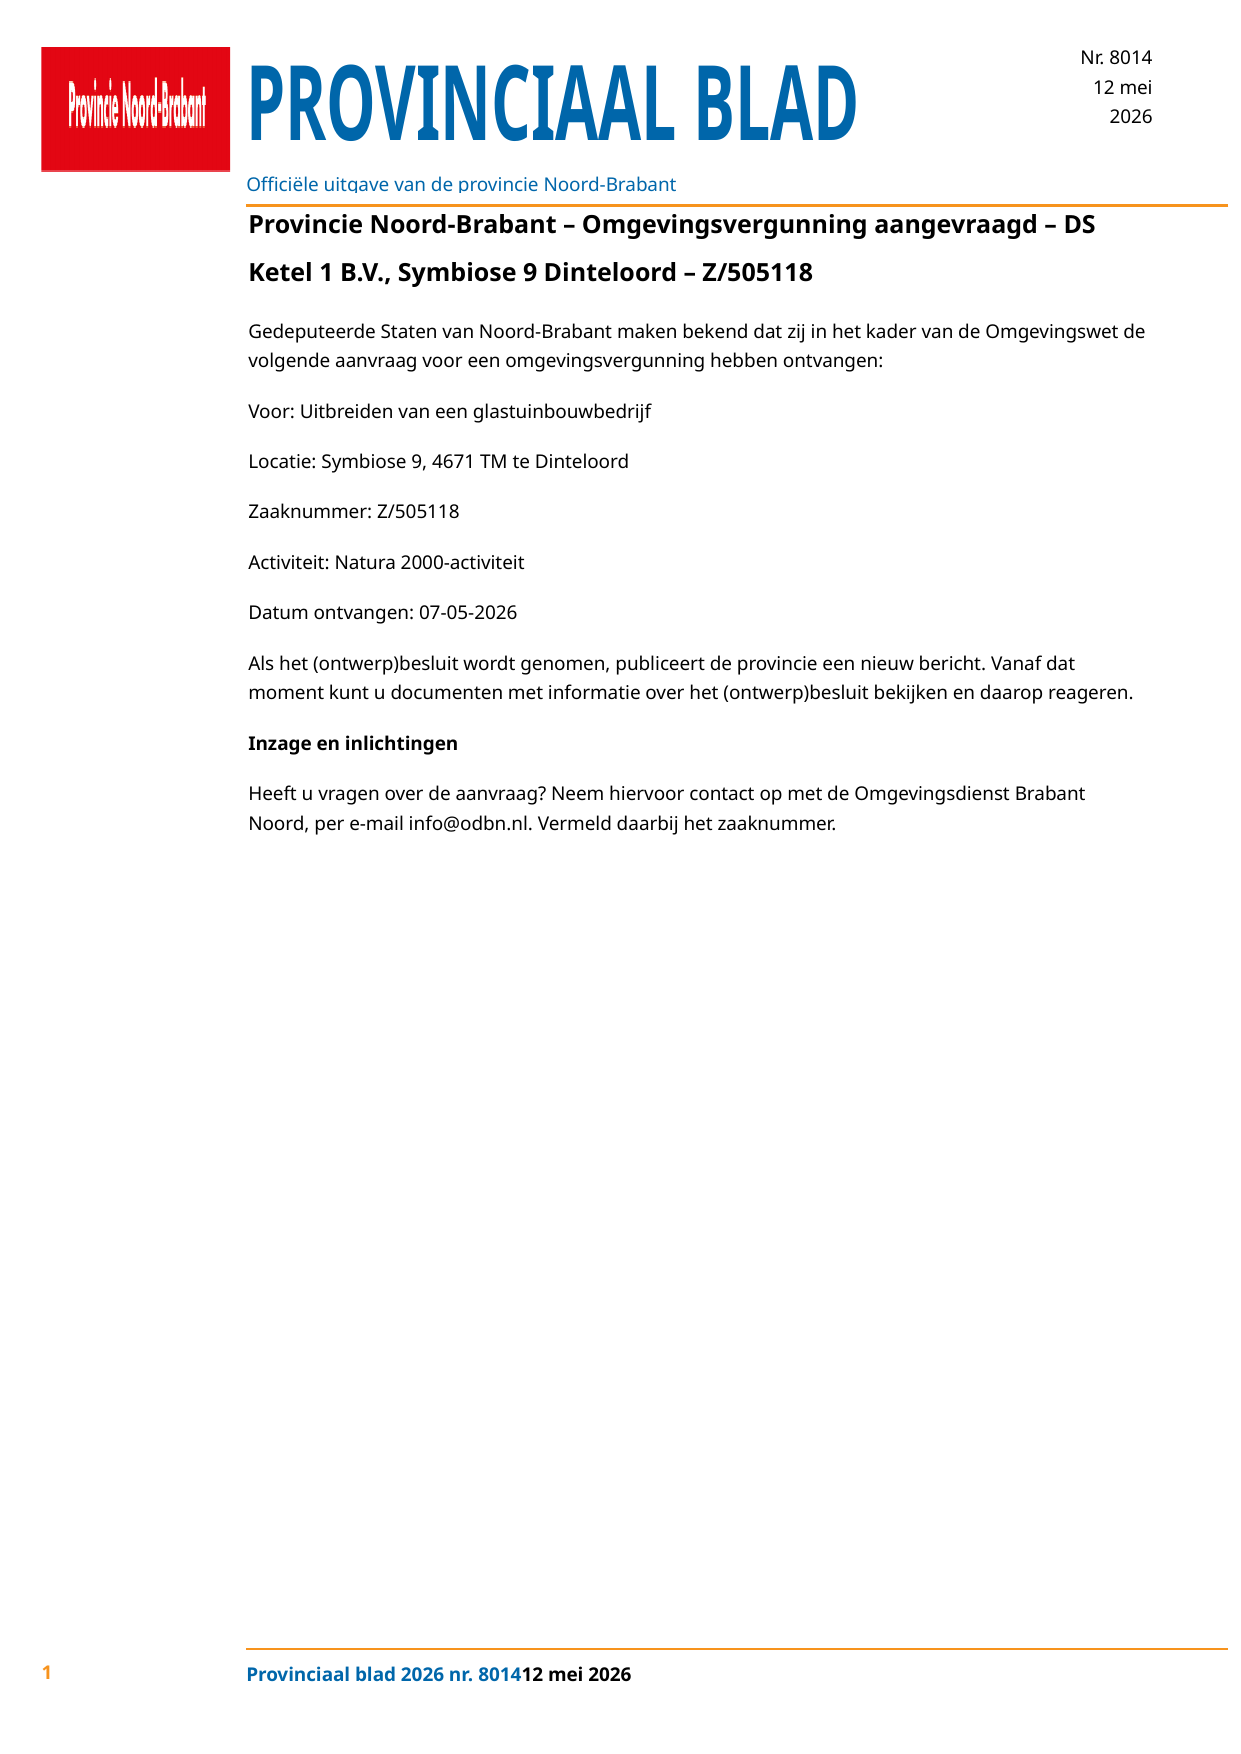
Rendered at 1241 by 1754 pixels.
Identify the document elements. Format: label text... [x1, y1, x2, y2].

text Activiteit: Natura 2000-activiteit [248, 549, 1152, 575]
text Heeft u vragen over de aanvraag? Neem hiervoor contact op met de Omgevingsdienst Brabant Noord, per e-mail info@odbn.nl. Vermeld daarbij het zaaknummer. [248, 780, 1152, 836]
text Zaaknummer: Z/505118 [248, 499, 1152, 524]
text Inzage en inlichtingen [248, 730, 1152, 756]
text Voor: Uitbreiden van een glastuinbouwbedrijf [248, 398, 1152, 424]
picture [41, 47, 231, 172]
text Gedeputeerde Staten van Noord-Brabant maken bekend dat zij in het kader van de Omgevingswet de volgende aanvraag voor een omgevingsvergunning hebben ontvangen: [248, 318, 1152, 373]
text Locatie: Symbiose 9, 4671 TM te Dinteloord [248, 448, 1152, 474]
text Datum ontvangen: 07-05-2026 [248, 599, 1152, 625]
text Als het (ontwerp)besluit wordt genomen, publiceert de provincie een nieuw bericht. Vanaf dat moment kunt u documenten met informatie over het (ontwerp)besluit bekijken en daarop reageren. [248, 650, 1152, 705]
text Provincie Noord-Brabant – Omgevingsvergunning aangevraagd – DS Ketel 1 B.V., Symbiose 9 Dinteloord – Z/505118 [248, 207, 1152, 288]
